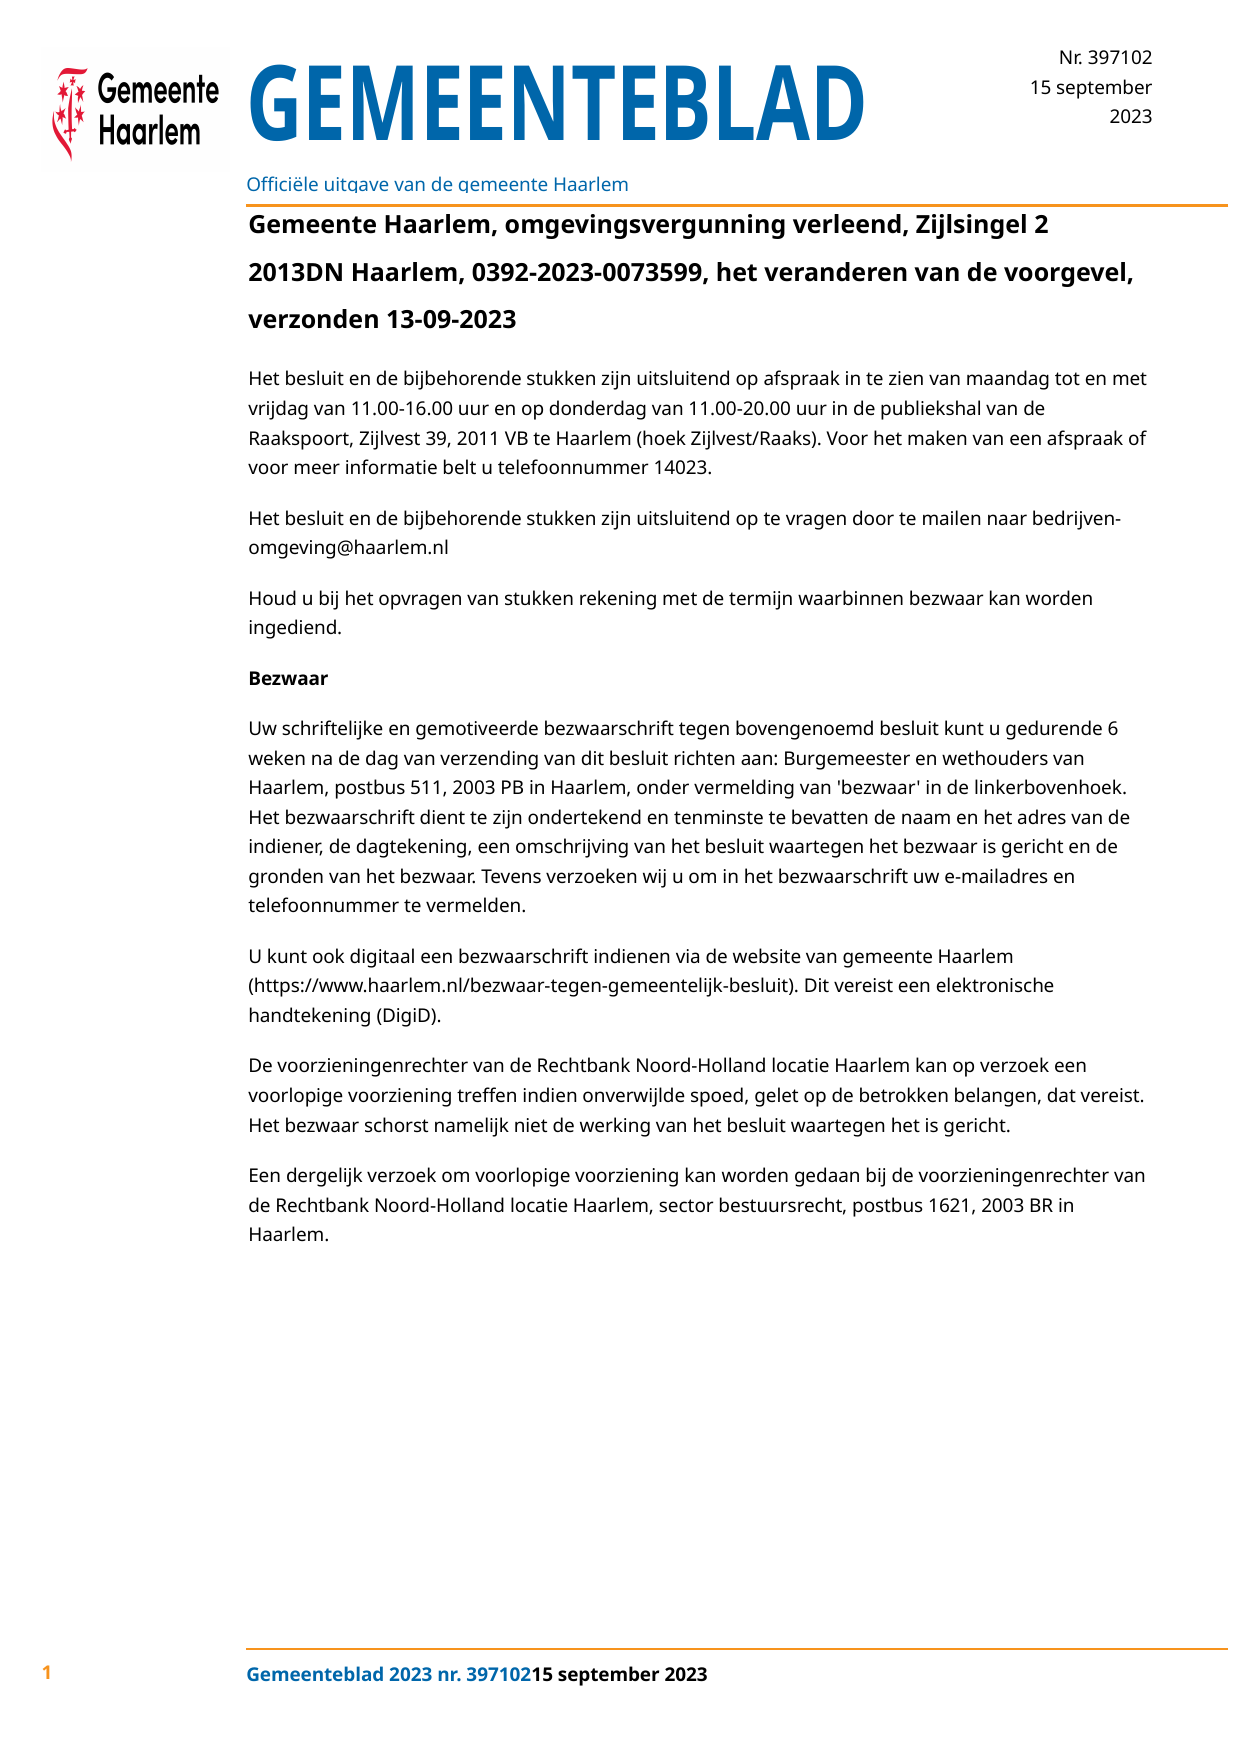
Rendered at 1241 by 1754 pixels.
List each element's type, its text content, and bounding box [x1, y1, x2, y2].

text Het besluit en de bijbehorende stukken zijn uitsluitend op te vragen door te mailen naar bedrijven-omgeving@haarlem.nl [248, 505, 1152, 560]
text Bezwaar [248, 665, 1152, 690]
text U kunt ook digitaal een bezwaarschrift indienen via de website van gemeente Haarlem (https://www.haarlem.nl/bezwaar-tegen-gemeentelijk-besluit). Dit vereist een elektronische handtekening (DigiD). [248, 943, 1152, 1028]
text Gemeente Haarlem, omgevingsvergunning verleend, Zijlsingel 2 2013DN Haarlem, 0392-2023-0073599, het veranderen van de voorgevel, verzonden 13-09-2023 [248, 207, 1152, 336]
text Uw schriftelijke en gemotiveerde bezwaarschrift tegen bovengenoemd besluit kunt u gedurende 6 weken na de dag van verzending van dit besluit richten aan: Burgemeester en wethouders van Haarlem, postbus 511, 2003 PB in Haarlem, onder vermelding van 'bezwaar' in de linkerbovenhoek. Het bezwaarschrift dient te zijn ondertekend en tenminste te bevatten de naam en het adres van de indiener, de dagtekening, een omschrijving van het besluit waartegen het bezwaar is gericht en de gronden van het bezwaar. Tevens verzoeken wij u om in het bezwaarschrift uw e-mailadres en telefoonnummer te vermelden. [248, 715, 1152, 918]
text Houd u bij het opvragen van stukken rekening met de termijn waarbinnen bezwaar kan worden ingediend. [248, 585, 1152, 640]
text Het besluit en de bijbehorende stukken zijn uitsluitend op afspraak in te zien van maandag tot en met vrijdag van 11.00-16.00 uur en op donderdag van 11.00-20.00 uur in de publiekshal van de Raakspoort, Zijlvest 39, 2011 VB te Haarlem (hoek Zijlvest/Raaks). Voor het maken van een afspraak of voor meer informatie belt u telefoonnummer 14023. [248, 366, 1152, 480]
text De voorzieningenrechter van de Rechtbank Noord-Holland locatie Haarlem kan op verzoek een voorlopige voorziening treffen indien onverwijlde spoed, gelet op de betrokken belangen, dat vereist. Het bezwaar schorst namelijk niet de werking van het besluit waartegen het is gericht. [248, 1053, 1152, 1137]
text Een dergelijk verzoek om voorlopige voorziening kan worden gedaan bij de voorzieningenrechter van de Rechtbank Noord-Holland locatie Haarlem, sector bestuursrecht, postbus 1621, 2003 BR in Haarlem. [248, 1162, 1152, 1247]
picture [41, 47, 231, 172]
